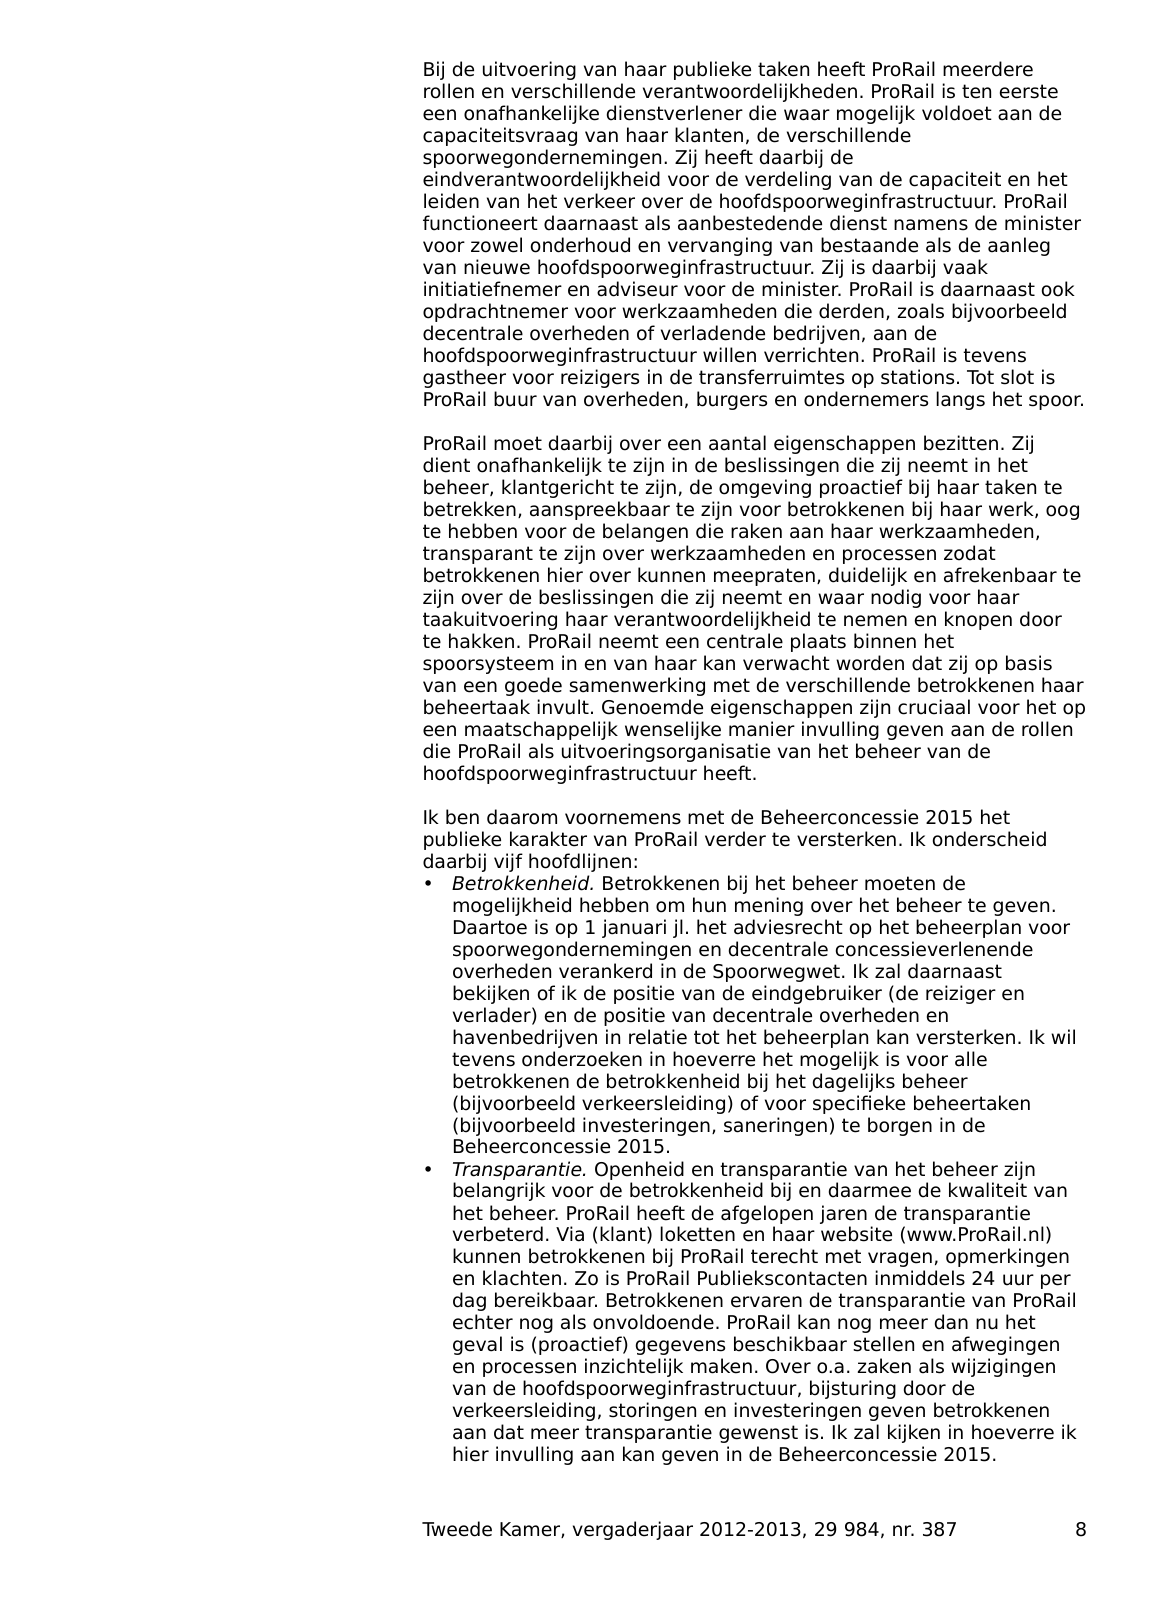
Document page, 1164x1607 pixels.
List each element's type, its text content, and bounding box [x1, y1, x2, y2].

text Bij de uitvoering van haar publieke taken heeft ProRail meerdere rollen en verschillende verantwoordelijkheden. ProRail is ten eerste een onafhankelijke dienstverlener die waar mogelijk voldoet aan de capaciteitsvraag van haar klanten, de verschillende spoorwegondernemingen. Zij heeft daarbij de eindverantwoordelijkheid voor de verdeling van de capaciteit en het leiden van het verkeer over de hoofdspoorweginfrastructuur. ProRail functioneert daarnaast als aanbestedende dienst namens de minister voor zowel onderhoud en vervanging van bestaande als de aanleg van nieuwe hoofdspoorweginfrastructuur. Zij is daarbij vaak initiatiefnemer en adviseur voor de minister. ProRail is daarnaast ook opdrachtnemer voor werkzaamheden die derden, zoals bijvoorbeeld decentrale overheden of verladende bedrijven, aan de hoofdspoorweginfrastructuur willen verrichten. ProRail is tevens gastheer voor reizigers in de transferruimtes op stations. Tot slot is ProRail buur van overheden, burgers en ondernemers langs het spoor. [422, 59, 1087, 411]
text • Betrokkenheid. Betrokkenen bij het beheer moeten de mogelijkheid hebben om hun mening over het beheer te geven. Daartoe is op 1 januari jl. het adviesrecht op het beheerplan voor spoorwegondernemingen en decentrale concessieverlenende overheden verankerd in de Spoorwegwet. Ik zal daarnaast bekijken of ik de positie van de eindgebruiker (de reiziger en verlader) en de positie van decentrale overheden en havenbedrijven in relatie tot het beheerplan kan versterken. Ik wil tevens onderzoeken in hoeverre het mogelijk is voor alle betrokkenen de betrokkenheid bij het dagelijks beheer (bijvoorbeeld verkeersleiding) of voor specifieke beheertaken (bijvoorbeeld investeringen, saneringen) te borgen in de Beheerconcessie 2015. [422, 873, 1087, 1158]
text ProRail moet daarbij over een aantal eigenschappen bezitten. Zij dient onafhankelijk te zijn in de beslissingen die zij neemt in het beheer, klantgericht te zijn, de omgeving proactief bij haar taken te betrekken, aanspreekbaar te zijn voor betrokkenen bij haar werk, oog te hebben voor de belangen die raken aan haar werkzaamheden, transparant te zijn over werkzaamheden en processen zodat betrokkenen hier over kunnen meepraten, duidelijk en afrekenbaar te zijn over de beslissingen die zij neemt en waar nodig voor haar taakuitvoering haar verantwoordelijkheid te nemen en knopen door te hakken. ProRail neemt een centrale plaats binnen het spoorsysteem in en van haar kan verwacht worden dat zij op basis van een goede samenwerking met de verschillende betrokkenen haar beheertaak invult. Genoemde eigenschappen zijn cruciaal voor het op een maatschappelijk wenselijke manier invulling geven aan de rollen die ProRail als uitvoeringsorganisatie van het beheer van de hoofdspoorweginfrastructuur heeft. [422, 433, 1087, 784]
text • Transparantie. Openheid en transparantie van het beheer zijn belangrijk voor de betrokkenheid bij en daarmee de kwaliteit van het beheer. ProRail heeft de afgelopen jaren de transparantie verbeterd. Via (klant) loketten en haar website (www.ProRail.nl) kunnen betrokkenen bij ProRail terecht met vragen, opmerkingen en klachten. Zo is ProRail Publiekscontacten inmiddels 24 uur per dag bereikbaar. Betrokkenen ervaren de transparantie van ProRail echter nog als onvoldoende. ProRail kan nog meer dan nu het geval is (proactief) gegevens beschikbaar stellen en afwegingen en processen inzichtelijk maken. Over o.a. zaken als wijzigingen van de hoofdspoorweginfrastructuur, bijsturing door de verkeersleiding, storingen en investeringen geven betrokkenen aan dat meer transparantie gewenst is. Ik zal kijken in hoeverre ik hier invulling aan kan geven in de Beheerconcessie 2015. [422, 1158, 1087, 1466]
text Ik ben daarom voornemens met de Beheerconcessie 2015 het publieke karakter van ProRail verder te versterken. Ik onderscheid daarbij vijf hoofdlijnen: [422, 807, 1087, 873]
